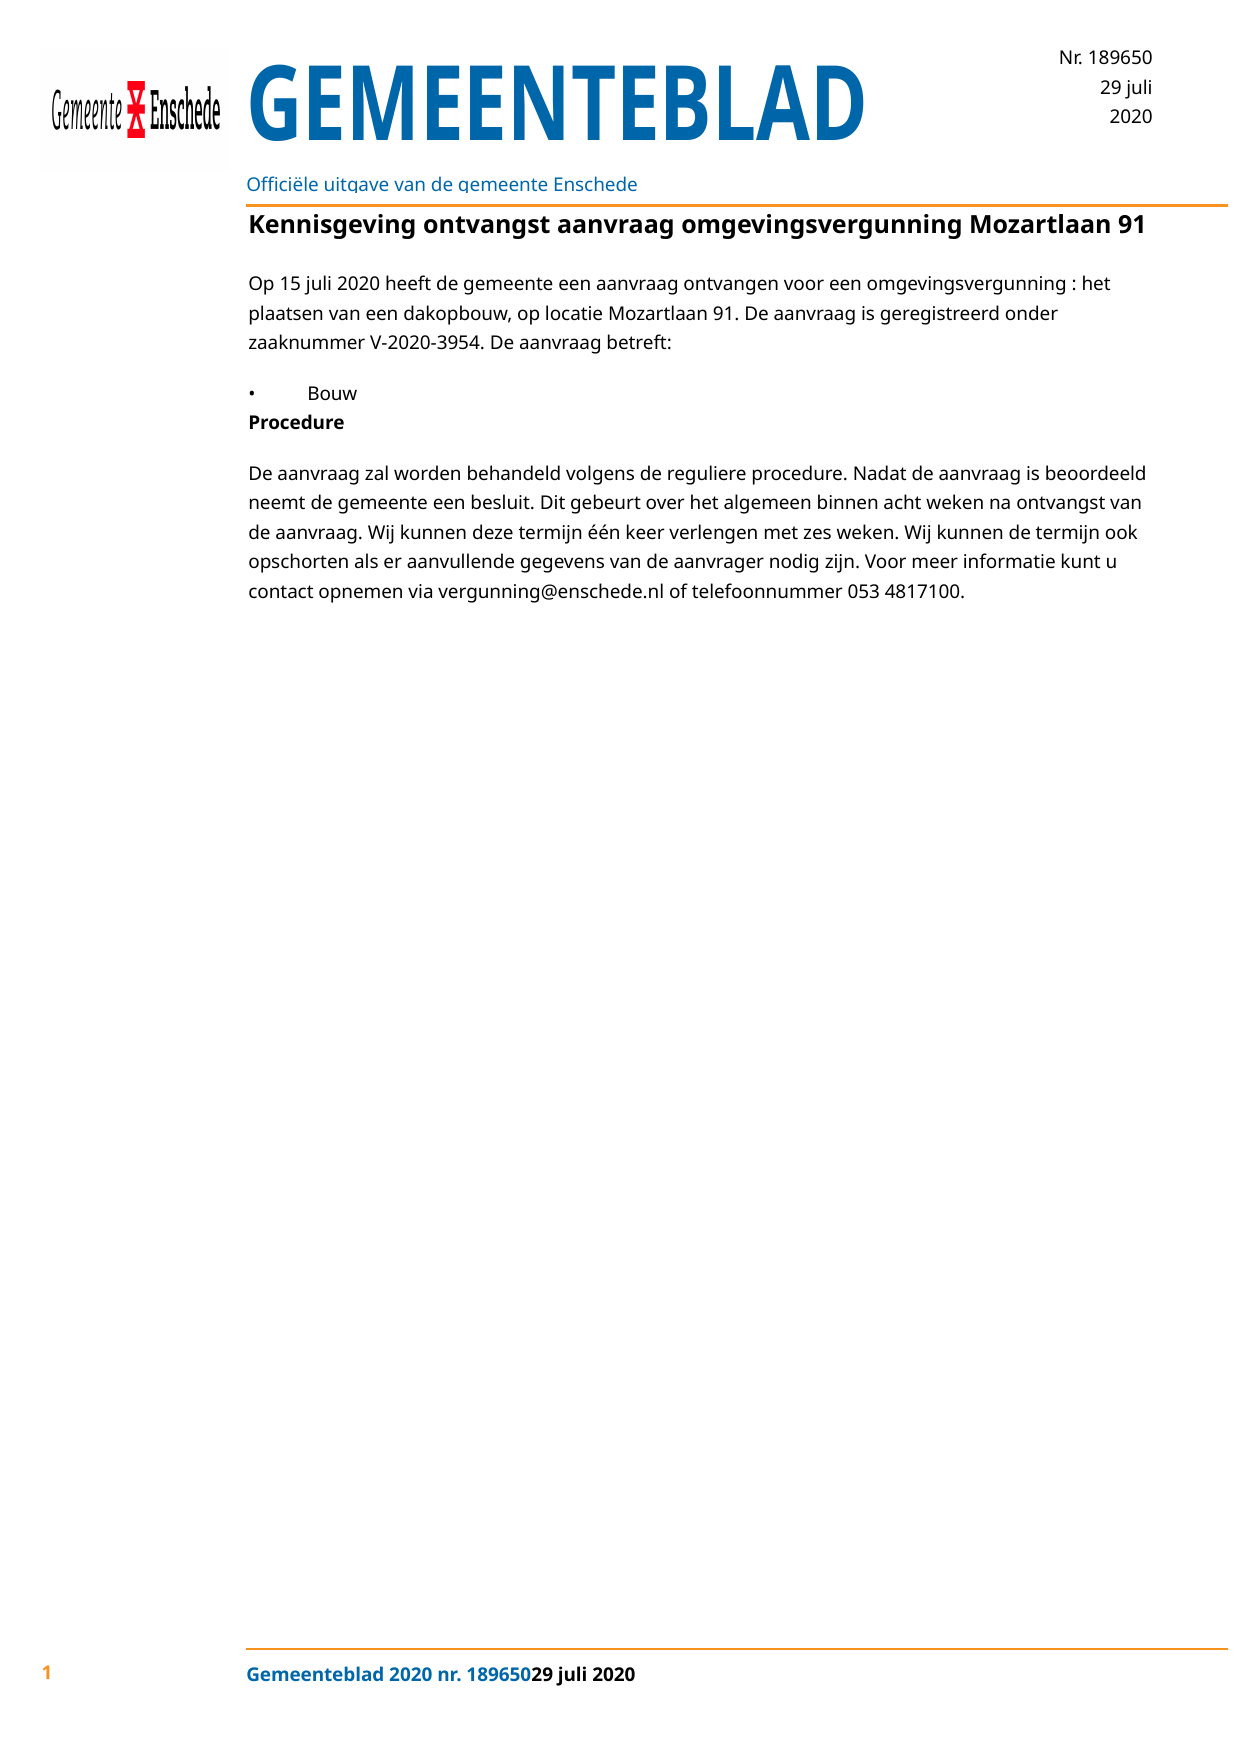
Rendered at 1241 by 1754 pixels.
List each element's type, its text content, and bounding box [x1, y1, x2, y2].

text Procedure [248, 409, 1152, 435]
text De aanvraag zal worden behandeld volgens de reguliere procedure. Nadat de aanvraag is beoordeeld neemt de gemeente een besluit. Dit gebeurt over het algemeen binnen acht weken na ontvangst van de aanvraag. Wij kunnen deze termijn één keer verlengen met zes weken. Wij kunnen de termijn ook opschorten als er aanvullende gegevens van de aanvrager nodig zijn. Voor meer informatie kunt u contact opnemen via vergunning@enschede.nl of telefoonnummer 053 4817100. [248, 460, 1152, 604]
text Kennisgeving ontvangst aanvraag omgevingsvergunning Mozartlaan 91 [248, 207, 1152, 241]
picture [41, 47, 231, 172]
text Op 15 juli 2020 heeft de gemeente een aanvraag ontvangen voor een omgevingsvergunning : het plaatsen van een dakopbouw, op locatie Mozartlaan 91. De aanvraag is geregistreerd onder zaaknummer V-2020-3954. De aanvraag betreft: [248, 270, 1152, 355]
list Bouw [248, 380, 1152, 406]
